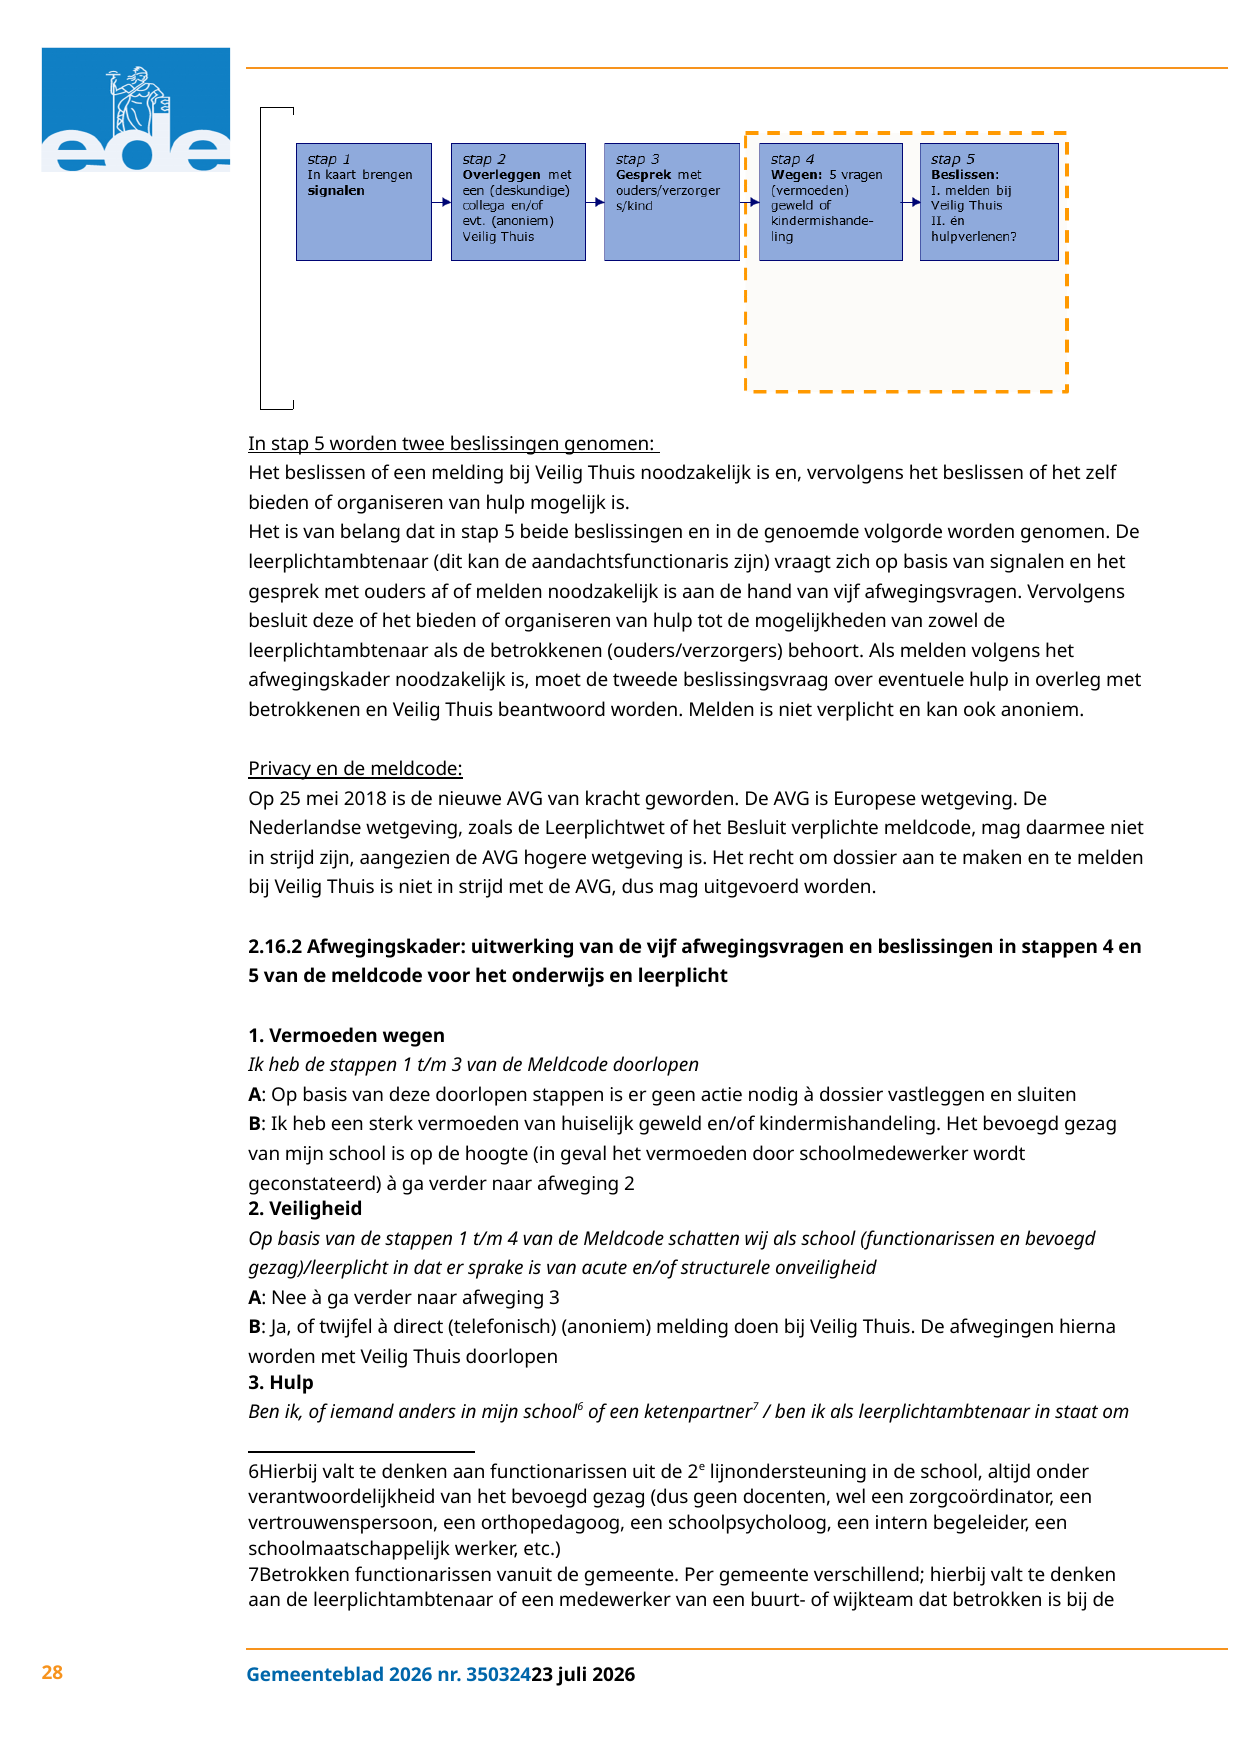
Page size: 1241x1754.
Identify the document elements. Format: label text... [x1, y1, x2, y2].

table_cell 3. Hulp Ben ik, of iemand anders in mijn school of een ketenpartner / ben ik als leerplichtambtenaar in staat om [248, 1369, 1152, 1424]
table_cell 2. Veiligheid Op basis van de stappen 1 t/m 4 van de Meldcode schatten wij als school (functionarissen en bevoegd gezag)/leerplicht in dat er sprake is van acute en/of structurele onveiligheid A: Nee à ga verder naar afweging 3 B: Ja, of twijfel à direct (telefonisch) (anoniem) melding doen bij Veilig Thuis. De afwegingen hierna worden met Veilig Thuis doorlopen [248, 1195, 1152, 1369]
text Privacy en de meldcode: [248, 755, 1152, 781]
text Op 25 mei 2018 is de nieuwe AVG van kracht geworden. De AVG is Europese wetgeving. De Nederlandse wetgeving, zoals de Leerplichtwet of het Besluit verplichte meldcode, mag daarmee niet in strijd zijn, aangezien de AVG hogere wetgeving is. Het recht om dossier aan te maken en te melden bij Veilig Thuis is niet in strijd met de AVG, dus mag uitgevoerd worden. [248, 785, 1152, 899]
text Het is van belang dat in stap 5 beide beslissingen en in de genoemde volgorde worden genomen. De leerplichtambtenaar (dit kan de aandachtsfunctionaris zijn) vraagt zich op basis van signalen en het gesprek met ouders af of melden noodzakelijk is aan de hand van vijf afwegingsvragen. Vervolgens besluit deze of het bieden of organiseren van hulp tot de mogelijkheden van zowel de leerplichtambtenaar als de betrokkenen (ouders/verzorgers) behoort. Als melden volgens het afwegingskader noodzakelijk is, moet de tweede beslissingsvraag over eventuele hulp in overleg met betrokkenen en Veilig Thuis beantwoord worden. Melden is niet verplicht en kan ook anoniem. [248, 519, 1152, 722]
text In stap 5 worden twee beslissingen genomen: [248, 430, 1152, 456]
text 2.16.2 Afwegingskader: uitwerking van de vijf afwegingsvragen en beslissingen in stappen 4 en 5 van de meldcode voor het onderwijs en leerplicht [248, 933, 1152, 988]
table_header 1. Vermoeden wegen Ik heb de stappen 1 t/m 3 van de Meldcode doorlopen A: Op basis van deze doorlopen stappen is er geen actie nodig à dossier vastleggen en sluiten B: Ik heb een sterk vermoeden van huiselijk geweld en/of kindermishandeling. Het bevoegd gezag van mijn school is op de hoogte (in geval het vermoeden door schoolmedewerker wordt geconstateerd) à ga verder naar afweging 2 [248, 1022, 1152, 1195]
picture [268, 115, 1096, 400]
text Het beslissen of een melding bij Veilig Thuis noodzakelijk is en, vervolgens het beslissen of het zelf bieden of organiseren van hulp mogelijk is. [248, 459, 1152, 515]
picture [41, 47, 231, 172]
